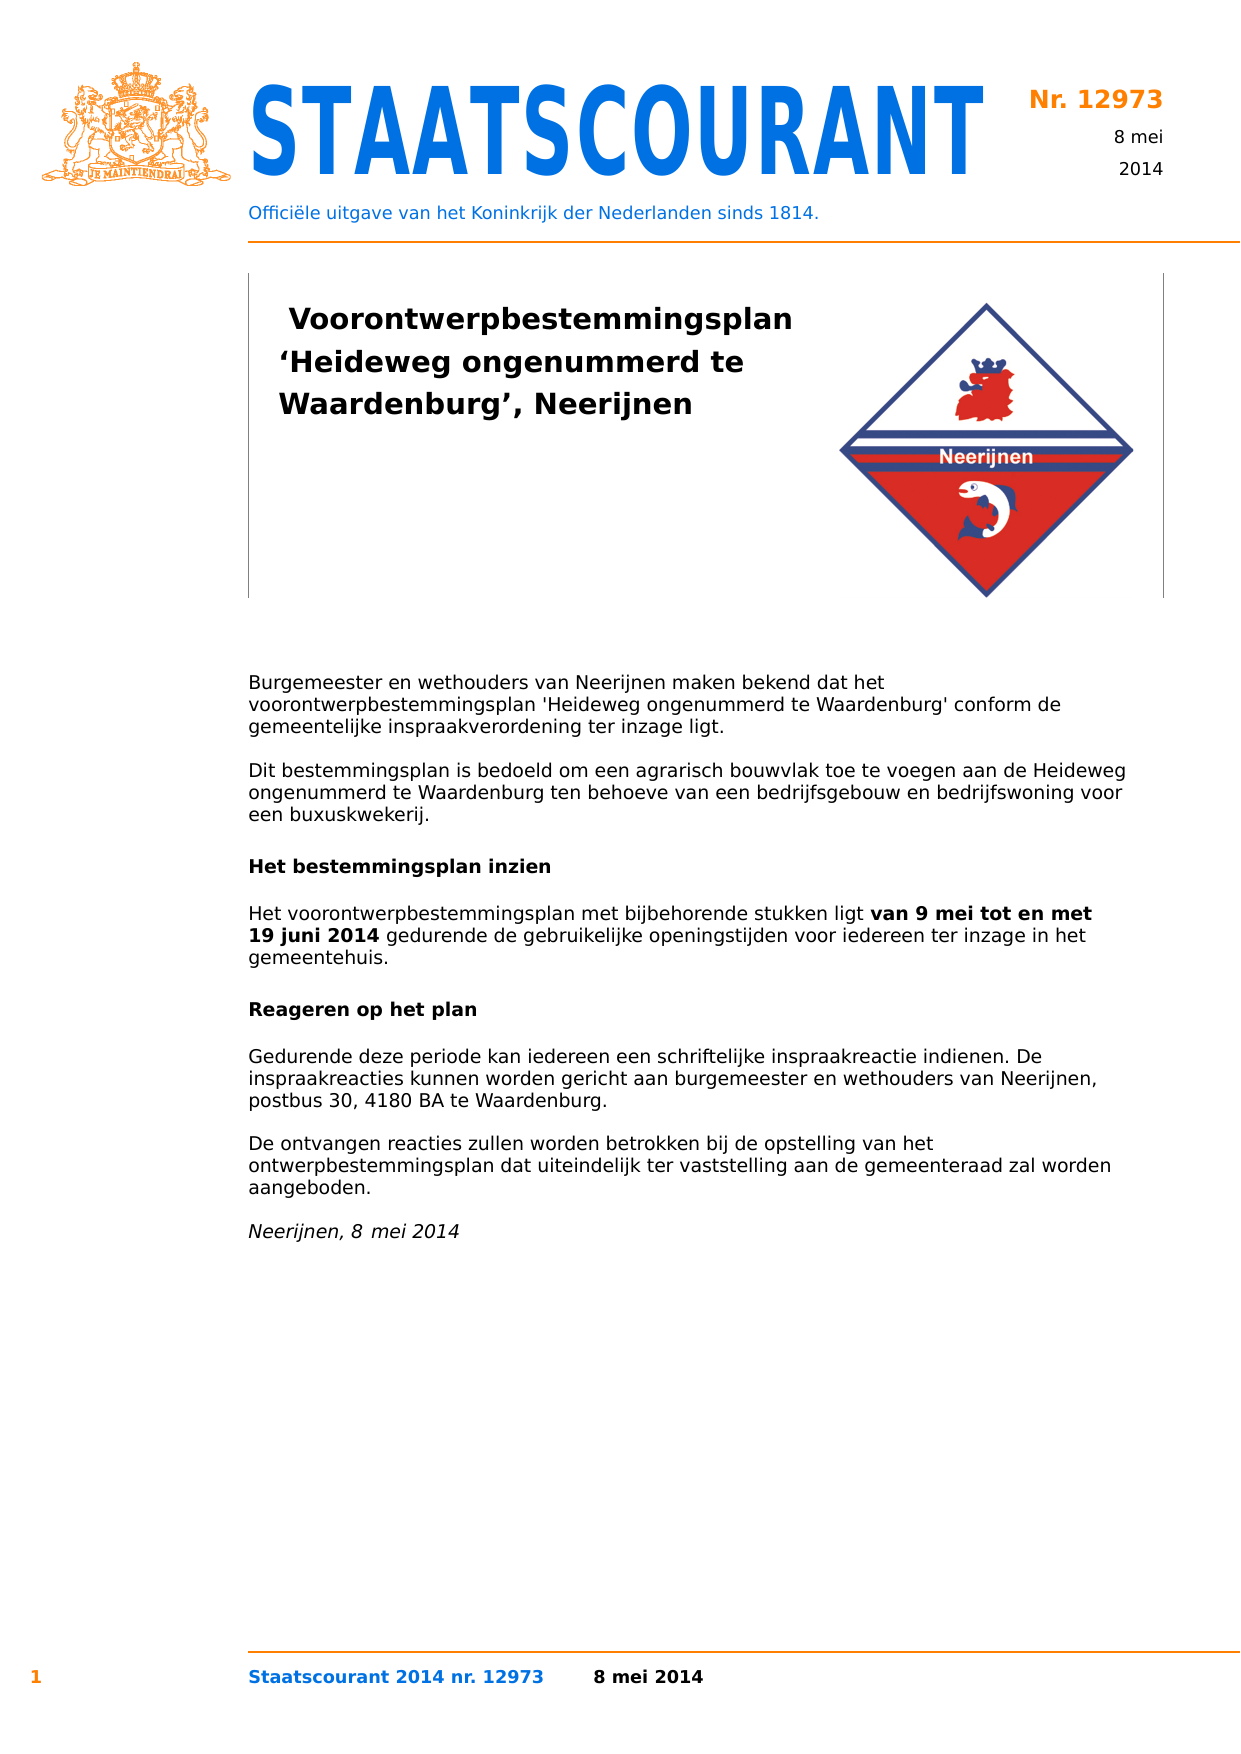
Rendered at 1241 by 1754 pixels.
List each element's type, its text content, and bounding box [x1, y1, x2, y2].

table_header Nr. 12973 [998, 62, 1240, 121]
subtitle Reageren op het plan [248, 998, 1163, 1021]
text Het voorontwerpbestemmingsplan met bijbehorende stukken ligt van 9 mei tot en met 19 juni 2014 gedurende de gebruikelijke openingstijden voor iedereen ter inzage in het gemeentehuis. [248, 903, 1163, 968]
table_cell Officiële uitgave van het Koninkrijk der Nederlanden sinds 1814. [248, 203, 1240, 241]
subtitle Het bestemmingsplan inzien [248, 856, 1163, 878]
table_cell 2014 [998, 153, 1240, 203]
text Gedurende deze periode kan iedereen een schriftelijke inspraakreactie indienen. De inspraakreacties kunnen worden gericht aan burgemeester en wethouders van Neerijnen, postbus 30, 4180 BA te Waardenburg. [248, 1046, 1163, 1111]
subtitle Voorontwerpbestemmingsplan ‘Heideweg ongenummerd te Waardenburg’, Neerijnen [249, 273, 1163, 598]
table_header STAATSCOURANT [248, 62, 998, 203]
picture [838, 302, 1134, 598]
table_cell 8 mei [998, 121, 1240, 153]
text Burgemeester en wethouders van Neerijnen maken bekend dat het voorontwerpbestemmingsplan 'Heideweg ongenummerd te Waardenburg' conform de gemeentelijke inspraakverordening ter inzage ligt. [248, 672, 1163, 738]
text De ontvangen reacties zullen worden betrokken bij de opstelling van het ontwerpbestemmingsplan dat uiteindelijk ter vaststelling aan de gemeenteraad zal worden aangeboden. [248, 1133, 1163, 1199]
picture [41, 62, 231, 186]
text Dit bestemmingsplan is bedoeld om een agrarisch bouwvlak toe te voegen aan de Heideweg ongenummerd te Waardenburg ten behoeve van een bedrijfsgebouw en bedrijfswoning voor een buxuskwekerij. [248, 760, 1163, 826]
text Neerijnen, 8 mei 2014 [248, 1221, 1163, 1243]
table_header [25, 62, 248, 241]
